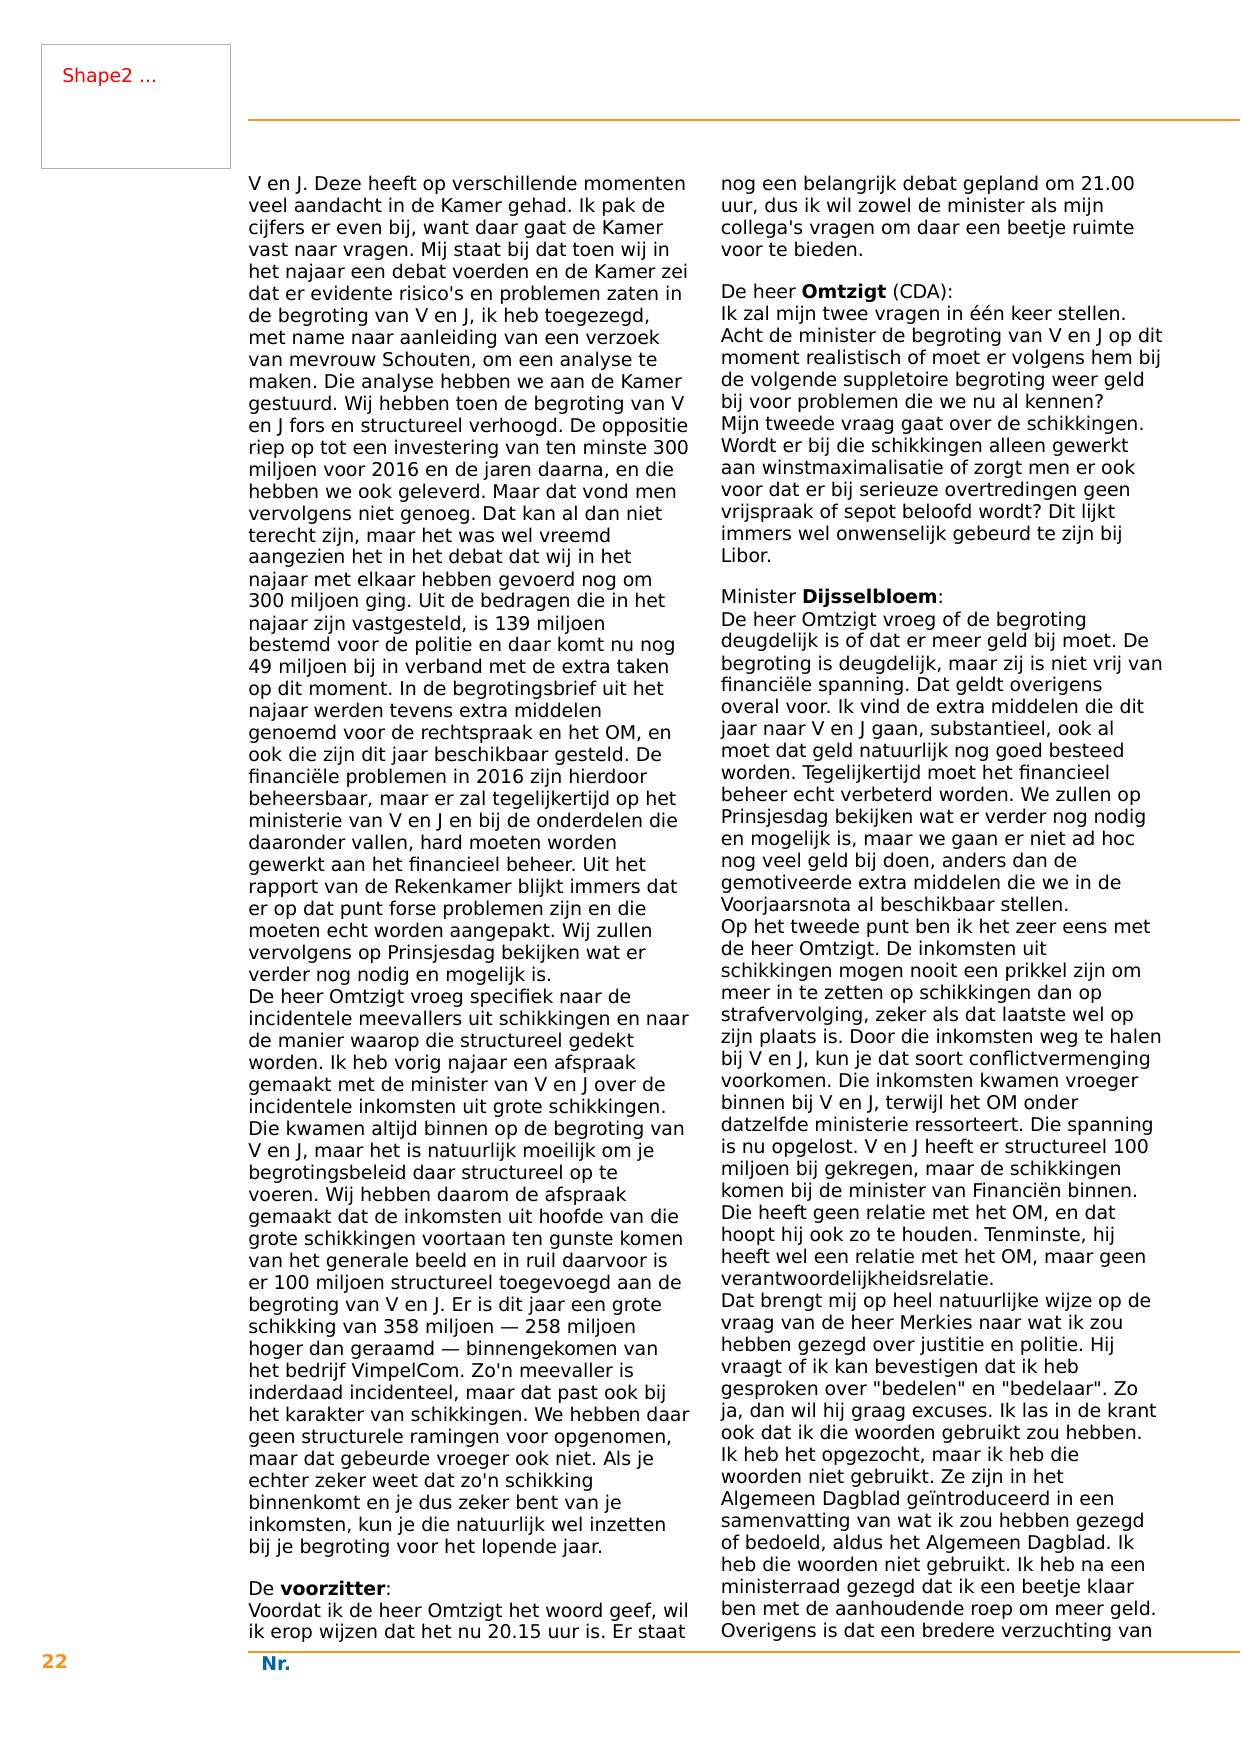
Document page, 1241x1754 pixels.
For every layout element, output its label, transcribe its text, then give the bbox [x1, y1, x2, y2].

text Dat brengt mij op heel natuurlijke wijze op de vraag van de heer Merkies naar wat ik zou hebben gezegd over justitie en politie. Hij vraagt of ik kan bevestigen dat ik heb gesproken over "bedelen" en "bedelaar". Zo ja, dan wil hij graag excuses. Ik las in de krant ook dat ik die woorden gebruikt zou hebben. Ik heb het opgezocht, maar ik heb die woorden niet gebruikt. Ze zijn in het Algemeen Dagblad geïntroduceerd in een samenvatting van wat ik zou hebben gezegd of bedoeld, aldus het Algemeen Dagblad. Ik heb die woorden niet gebruikt. Ik heb na een ministerraad gezegd dat ik een beetje klaar ben met de aanhoudende roep om meer geld. Overigens is dat een bredere verzuchting van [721, 1290, 1163, 1641]
text De heer Omtzigt (CDA): [721, 281, 1163, 303]
text Voordat ik de heer Omtzigt het woord geef, wil ik erop wijzen dat het nu 20.15 uur is. Er staat [248, 1599, 691, 1643]
text De voorzitter: [248, 1577, 691, 1599]
text Op het tweede punt ben ik het zeer eens met de heer Omtzigt. De inkomsten uit schikkingen mogen nooit een prikkel zijn om meer in te zetten op schikkingen dan op strafvervolging, zeker als dat laatste wel op zijn plaats is. Door die inkomsten weg te halen bij V en J, kun je dat soort conflictvermenging voorkomen. Die inkomsten kwamen vroeger binnen bij V en J, terwijl het OM onder datzelfde ministerie ressorteert. Die spanning is nu opgelost. V en J heeft er structureel 100 miljoen bij gekregen, maar de schikkingen komen bij de minister van Financiën binnen. Die heeft geen relatie met het OM, en dat hoopt hij ook zo te houden. Tenminste, hij heeft wel een relatie met het OM, maar geen verantwoordelijkheidsrelatie. [721, 916, 1163, 1290]
text Ik zal mijn twee vragen in één keer stellen. Acht de minister de begroting van V en J op dit moment realistisch of moet er volgens hem bij de volgende suppletoire begroting weer geld bij voor problemen die we nu al kennen? [721, 303, 1163, 413]
text V en J. Deze heeft op verschillende momenten veel aandacht in de Kamer gehad. Ik pak de cijfers er even bij, want daar gaat de Kamer vast naar vragen. Mij staat bij dat toen wij in het najaar een debat voerden en de Kamer zei dat er evidente risico's en problemen zaten in de begroting van V en J, ik heb toegezegd, met name naar aanleiding van een verzoek van mevrouw Schouten, om een analyse te maken. Die analyse hebben we aan de Kamer gestuurd. Wij hebben toen de begroting van V en J fors en structureel verhoogd. De oppositie riep op tot een investering van ten minste 300 miljoen voor 2016 en de jaren daarna, en die hebben we ook geleverd. Maar dat vond men vervolgens niet genoeg. Dat kan al dan niet terecht zijn, maar het was wel vreemd aangezien het in het debat dat wij in het najaar met elkaar hebben gevoerd nog om 300 miljoen ging. Uit de bedragen die in het najaar zijn vastgesteld, is 139 miljoen bestemd voor de politie en daar komt nu nog 49 miljoen bij in verband met de extra taken op dit moment. In de begrotingsbrief uit het najaar werden tevens extra middelen genoemd voor de rechtspraak en het OM, en ook die zijn dit jaar beschikbaar gesteld. De financiële problemen in 2016 zijn hierdoor beheersbaar, maar er zal tegelijkertijd op het ministerie van V en J en bij de onderdelen die daaronder vallen, hard moeten worden gewerkt aan het financieel beheer. Uit het rapport van de Rekenkamer blijkt immers dat er op dat punt forse problemen zijn en die moeten echt worden aangepakt. Wij zullen vervolgens op Prinsjesdag bekijken wat er verder nog nodig en mogelijk is. [248, 173, 691, 986]
text nog een belangrijk debat gepland om 21.00 uur, dus ik wil zowel de minister als mijn collega's vragen om daar een beetje ruimte voor te bieden. [721, 173, 1163, 261]
text Minister Dijsselbloem: [721, 586, 1163, 608]
text De heer Omtzigt vroeg of de begroting deugdelijk is of dat er meer geld bij moet. De begroting is deugdelijk, maar zij is niet vrij van financiële spanning. Dat geldt overigens overal voor. Ik vind de extra middelen die dit jaar naar V en J gaan, substantieel, ook al moet dat geld natuurlijk nog goed besteed worden. Tegelijkertijd moet het financieel beheer echt verbeterd worden. We zullen op Prinsjesdag bekijken wat er verder nog nodig en mogelijk is, maar we gaan er niet ad hoc nog veel geld bij doen, anders dan de gemotiveerde extra middelen die we in de Voorjaarsnota al beschikbaar stellen. [721, 608, 1163, 916]
text De heer Omtzigt vroeg specifiek naar de incidentele meevallers uit schikkingen en naar de manier waarop die structureel gedekt worden. Ik heb vorig najaar een afspraak gemaakt met de minister van V en J over de incidentele inkomsten uit grote schikkingen. Die kwamen altijd binnen op de begroting van V en J, maar het is natuurlijk moeilijk om je begrotingsbeleid daar structureel op te voeren. Wij hebben daarom de afspraak gemaakt dat de inkomsten uit hoofde van die grote schikkingen voortaan ten gunste komen van het generale beeld en in ruil daarvoor is er 100 miljoen structureel toegevoegd aan de begroting van V en J. Er is dit jaar een grote schikking van 358 miljoen — 258 miljoen hoger dan geraamd — binnengekomen van het bedrijf VimpelCom. Zo'n meevaller is inderdaad incidenteel, maar dat past ook bij het karakter van schikkingen. We hebben daar geen structurele ramingen voor opgenomen, maar dat gebeurde vroeger ook niet. Als je echter zeker weet dat zo'n schikking binnenkomt en je dus zeker bent van je inkomsten, kun je die natuurlijk wel inzetten bij je begroting voor het lopende jaar. [248, 986, 691, 1557]
text Mijn tweede vraag gaat over de schikkingen. Wordt er bij die schikkingen alleen gewerkt aan winstmaximalisatie of zorgt men er ook voor dat er bij serieuze overtredingen geen vrijspraak of sepot beloofd wordt? Dit lijkt immers wel onwenselijk gebeurd te zijn bij Libor. [721, 413, 1163, 566]
